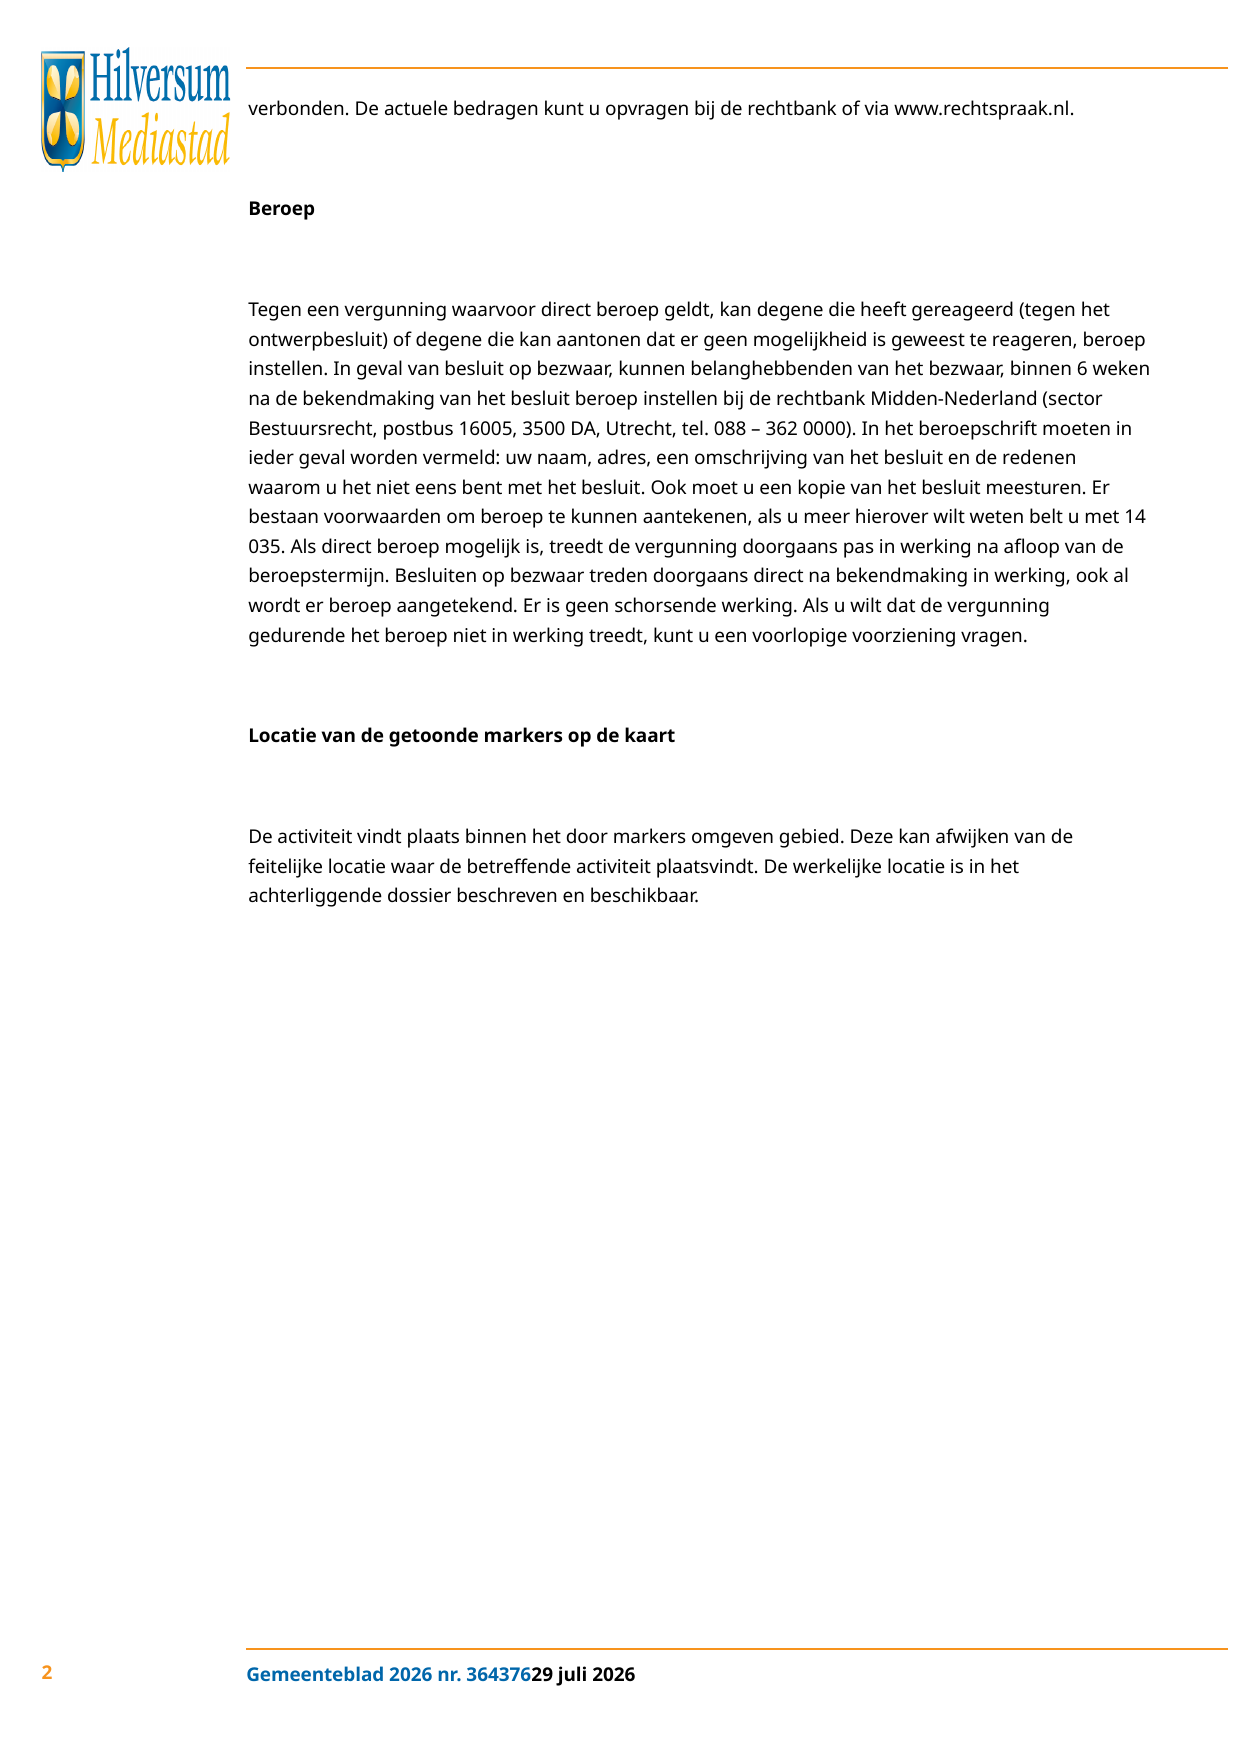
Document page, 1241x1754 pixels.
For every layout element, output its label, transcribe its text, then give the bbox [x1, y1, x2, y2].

text Beroep [248, 196, 1152, 221]
text Tegen een vergunning waarvoor direct beroep geldt, kan degene die heeft gereageerd (tegen het ontwerpbesluit) of degene die kan aantonen dat er geen mogelijkheid is geweest te reageren, beroep instellen. In geval van besluit op bezwaar, kunnen belanghebbenden van het bezwaar, binnen 6 weken na de bekendmaking van het besluit beroep instellen bij de rechtbank Midden-Nederland (sector Bestuursrecht, postbus 16005, 3500 DA, Utrecht, tel. 088 – 362 0000). In het beroepschrift moeten in ieder geval worden vermeld: uw naam, adres, een omschrijving van het besluit en de redenen waarom u het niet eens bent met het besluit. Ook moet u een kopie van het besluit meesturen. Er bestaan voorwaarden om beroep te kunnen aantekenen, als u meer hierover wilt weten belt u met 14 035. Als direct beroep mogelijk is, treedt de vergunning doorgaans pas in werking na afloop van de beroepstermijn. Besluiten op bezwaar treden doorgaans direct na bekendmaking in werking, ook al wordt er beroep aangetekend. Er is geen schorsende werking. Als u wilt dat de vergunning gedurende het beroep niet in werking treedt, kunt u een voorlopige voorziening vragen. [248, 296, 1152, 648]
picture [41, 47, 231, 172]
text Locatie van de getoonde markers op de kaart [248, 723, 1152, 748]
text De activiteit vindt plaats binnen het door markers omgeven gebied. Deze kan afwijken van de feitelijke locatie waar de betreffende activiteit plaatsvindt. De werkelijke locatie is in het achterliggende dossier beschreven en beschikbaar. [248, 823, 1152, 908]
text verbonden. De actuele bedragen kunt u opvragen bij de rechtbank of via www.rechtspraak.nl. [248, 95, 1152, 121]
